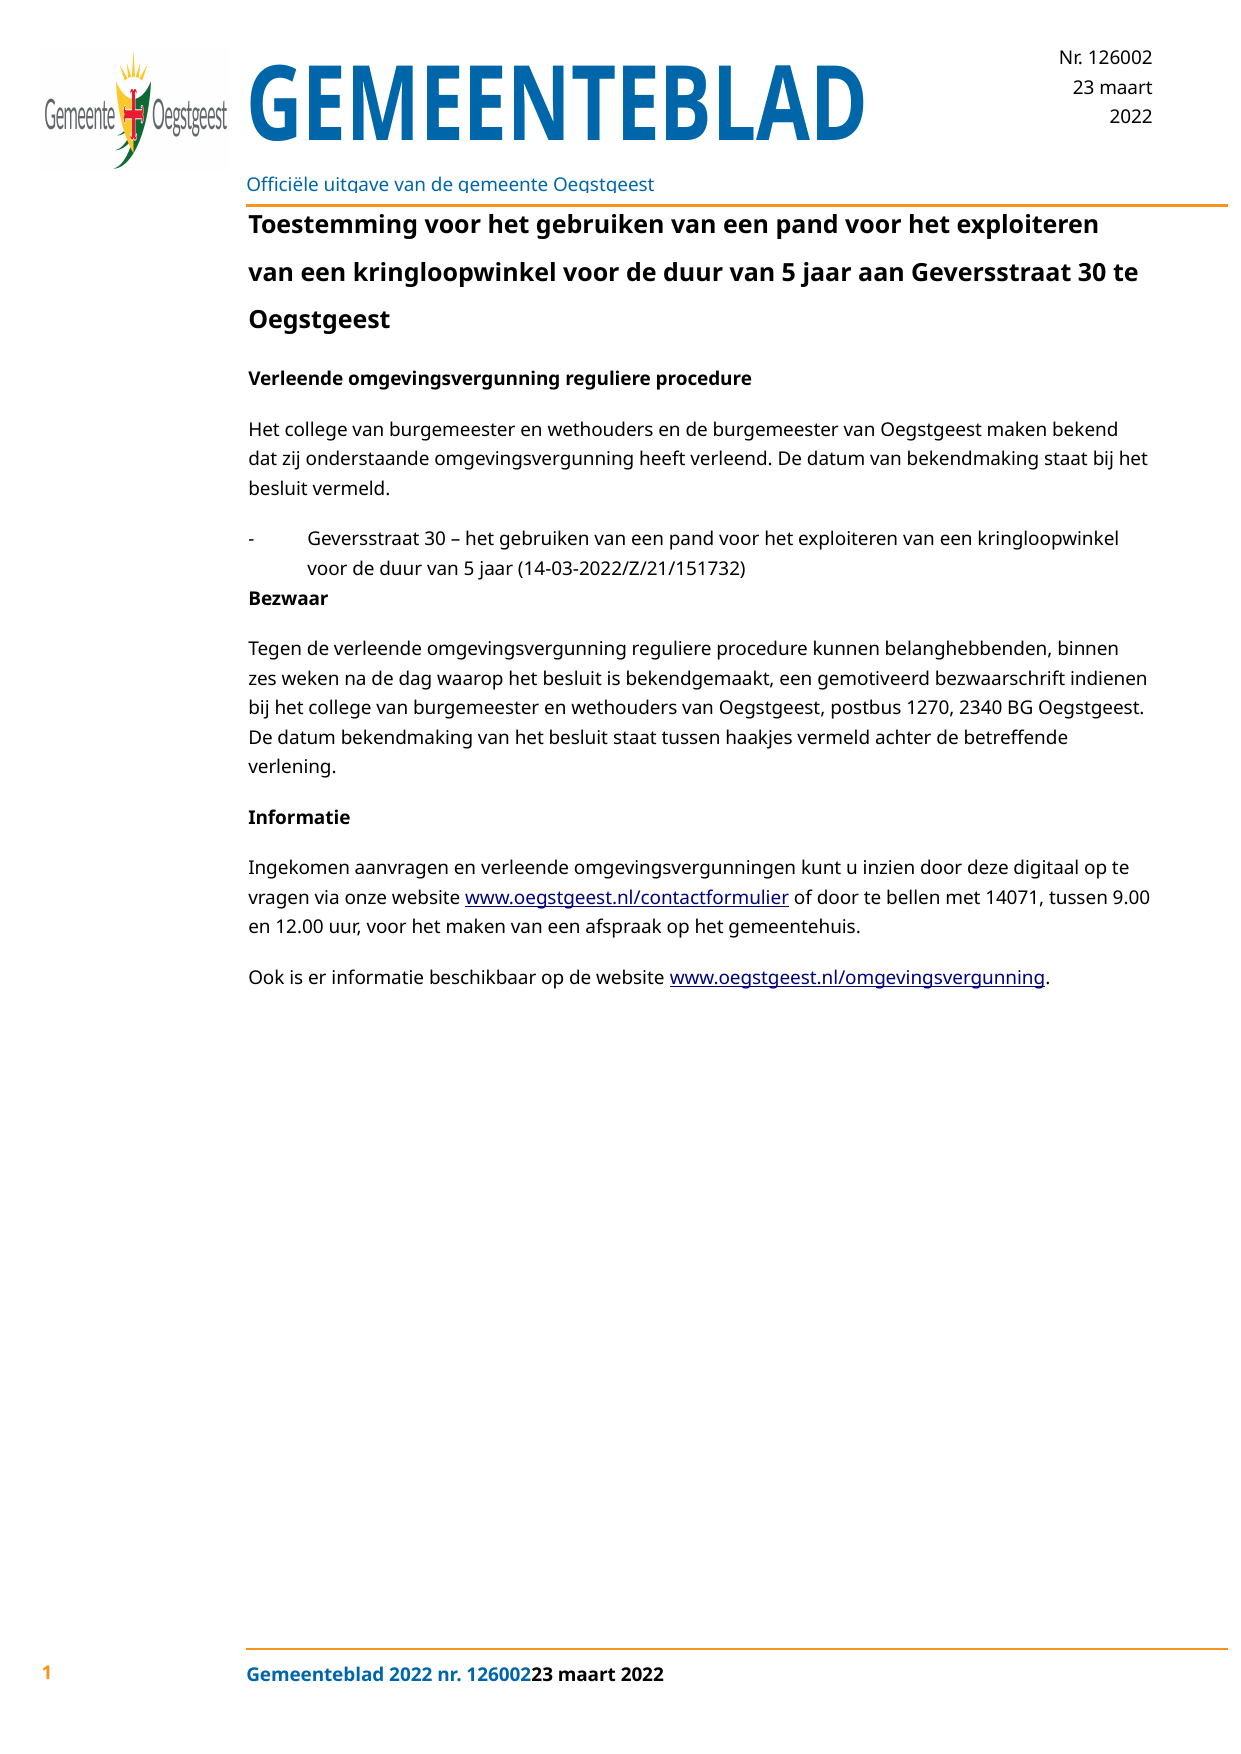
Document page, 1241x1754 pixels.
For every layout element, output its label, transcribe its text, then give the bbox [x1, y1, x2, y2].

text Bezwaar [248, 585, 1152, 610]
text Tegen de verleende omgevingsvergunning reguliere procedure kunnen belanghebbenden, binnen zes weken na de dag waarop het besluit is bekendgemaakt, een gemotiveerd bezwaarschrift indienen bij het college van burgemeester en wethouders van Oegstgeest, postbus 1270, 2340 BG Oegstgeest. De datum bekendmaking van het besluit staat tussen haakjes vermeld achter de betreffende verlening. [248, 635, 1152, 779]
text Ingekomen aanvragen en verleende omgevingsvergunningen kunt u inzien door deze digitaal op te vragen via onze website www.oegstgeest.nl/contactformulier of door te bellen met 14071, tussen 9.00 en 12.00 uur, voor het maken van een afspraak op het gemeentehuis. [248, 854, 1152, 939]
text Informatie [248, 804, 1152, 829]
text Toestemming voor het gebruiken van een pand voor het exploiteren van een kringloopwinkel voor de duur van 5 jaar aan Geversstraat 30 te Oegstgeest [248, 207, 1152, 336]
picture [41, 47, 231, 172]
list Geversstraat 30 – het gebruiken van een pand voor het exploiteren van een kringloopwinkel voor de duur van 5 jaar (14-03-2022/Z/21/151732) [248, 526, 1152, 581]
text Ook is er informatie beschikbaar op de website www.oegstgeest.nl/omgevingsvergunning. [248, 964, 1152, 989]
text Verleende omgevingsvergunning reguliere procedure [248, 366, 1152, 391]
text Het college van burgemeester en wethouders en de burgemeester van Oegstgeest maken bekend dat zij onderstaande omgevingsvergunning heeft verleend. De datum van bekendmaking staat bij het besluit vermeld. [248, 416, 1152, 501]
